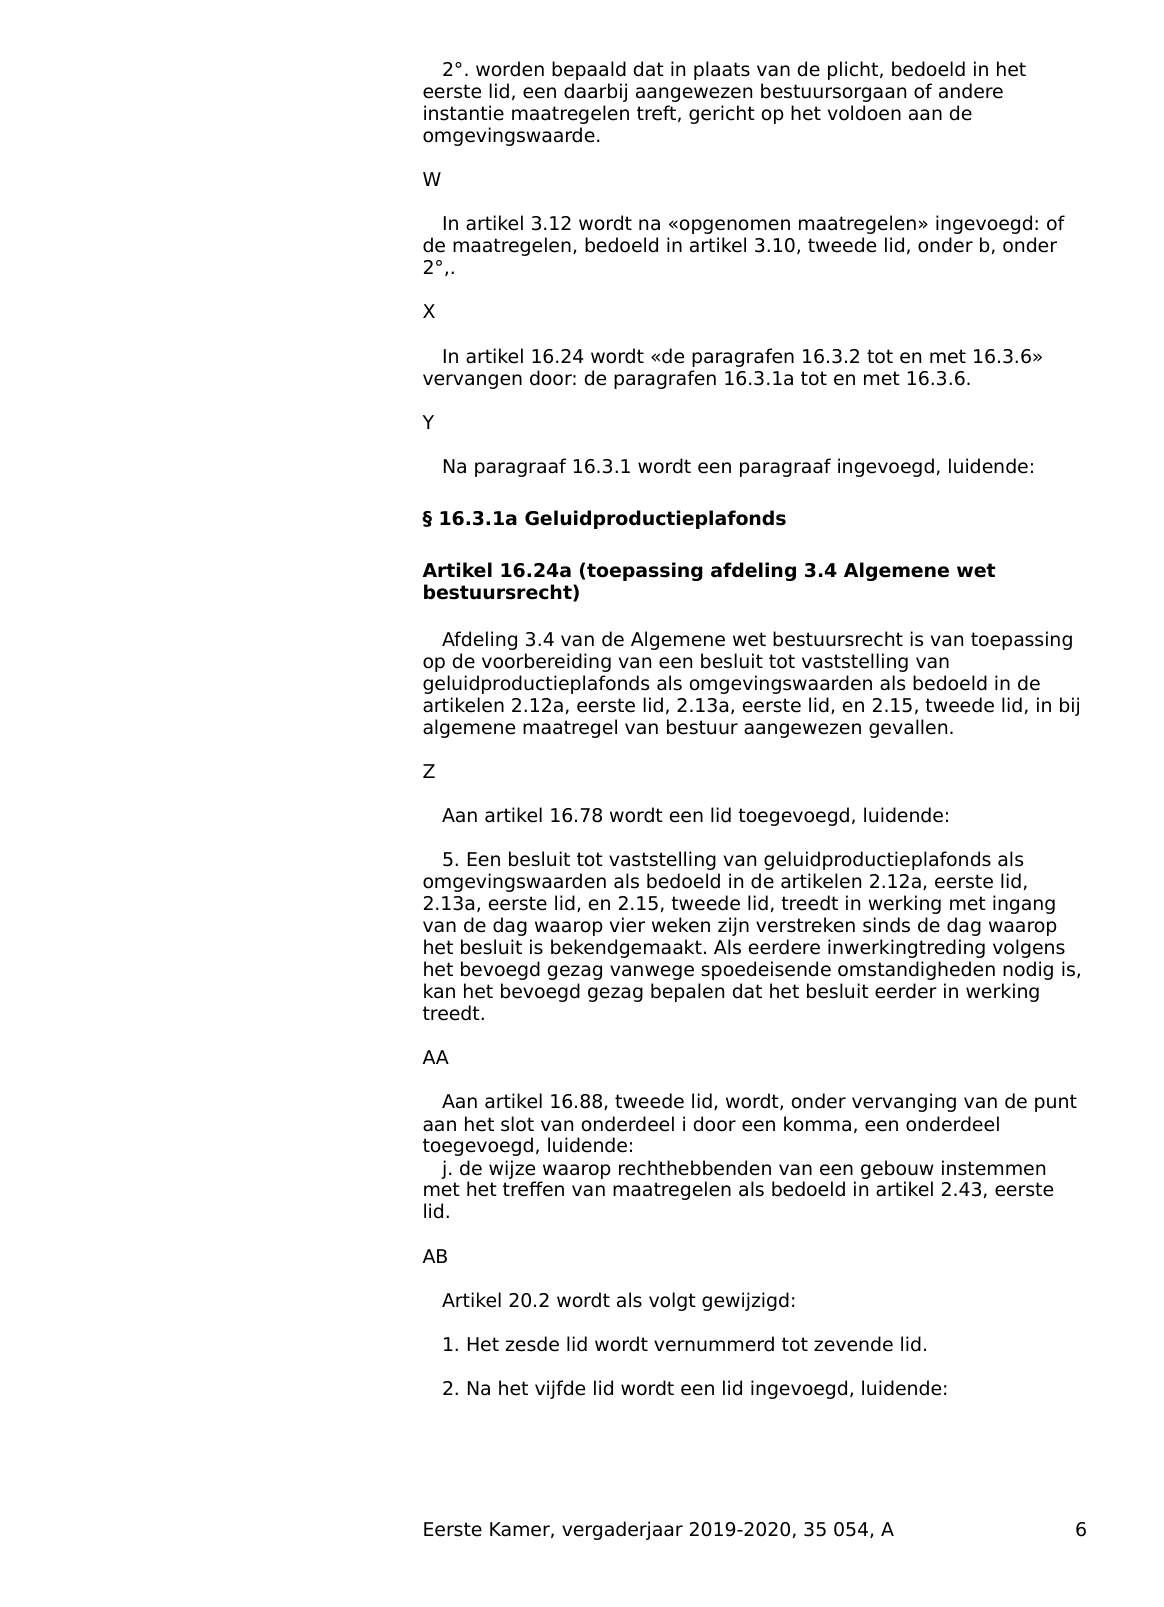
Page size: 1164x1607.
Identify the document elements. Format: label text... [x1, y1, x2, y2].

text 2. Na het vijfde lid wordt een lid ingevoegd, luidende: [422, 1378, 1087, 1400]
subtitle § 16.3.1a Geluidproductieplafonds [422, 508, 1087, 530]
text In artikel 16.24 wordt «de paragrafen 16.3.2 tot en met 16.3.6» vervangen door: de paragrafen 16.3.1a tot en met 16.3.6. [422, 346, 1087, 389]
text 2°. worden bepaald dat in plaats van de plicht, bedoeld in het eerste lid, een daarbij aangewezen bestuursorgaan of andere instantie maatregelen treft, gericht op het voldoen aan de omgevingswaarde. [422, 59, 1087, 147]
subtitle Artikel 16.24a (toepassing afdeling 3.4 Algemene wet bestuursrecht) [422, 560, 1087, 604]
text AB [422, 1246, 1087, 1267]
text Artikel 20.2 wordt als volgt gewijzigd: [422, 1290, 1087, 1312]
text Aan artikel 16.78 wordt een lid toegevoegd, luidende: [422, 805, 1087, 827]
text 1. Het zesde lid wordt vernummerd tot zevende lid. [422, 1334, 1087, 1356]
text Na paragraaf 16.3.1 wordt een paragraaf ingevoegd, luidende: [422, 456, 1087, 478]
text AA [422, 1047, 1087, 1069]
text Aan artikel 16.88, tweede lid, wordt, onder vervanging van de punt aan het slot van onderdeel i door een komma, een onderdeel toegevoegd, luidende: [422, 1091, 1087, 1157]
text X [422, 301, 1087, 323]
text j. de wijze waarop rechthebbenden van een gebouw instemmen met het treffen van maatregelen als bedoeld in artikel 2.43, eerste lid. [422, 1157, 1087, 1223]
text Y [422, 412, 1087, 434]
text W [422, 169, 1087, 191]
text Afdeling 3.4 van de Algemene wet bestuursrecht is van toepassing op de voorbereiding van een besluit tot vaststelling van geluidproductieplafonds als omgevingswaarden als bedoeld in de artikelen 2.12a, eerste lid, 2.13a, eerste lid, en 2.15, tweede lid, in bij algemene maatregel van bestuur aangewezen gevallen. [422, 629, 1087, 739]
text Z [422, 761, 1087, 783]
text In artikel 3.12 wordt na «opgenomen maatregelen» ingevoegd: of de maatregelen, bedoeld in artikel 3.10, tweede lid, onder b, onder 2°,. [422, 213, 1087, 279]
text 5. Een besluit tot vaststelling van geluidproductieplafonds als omgevingswaarden als bedoeld in de artikelen 2.12a, eerste lid, 2.13a, eerste lid, en 2.15, tweede lid, treedt in werking met ingang van de dag waarop vier weken zijn verstreken sinds de dag waarop het besluit is bekendgemaakt. Als eerdere inwerkingtreding volgens het bevoegd gezag vanwege spoedeisende omstandigheden nodig is, kan het bevoegd gezag bepalen dat het besluit eerder in werking treedt. [422, 849, 1087, 1025]
